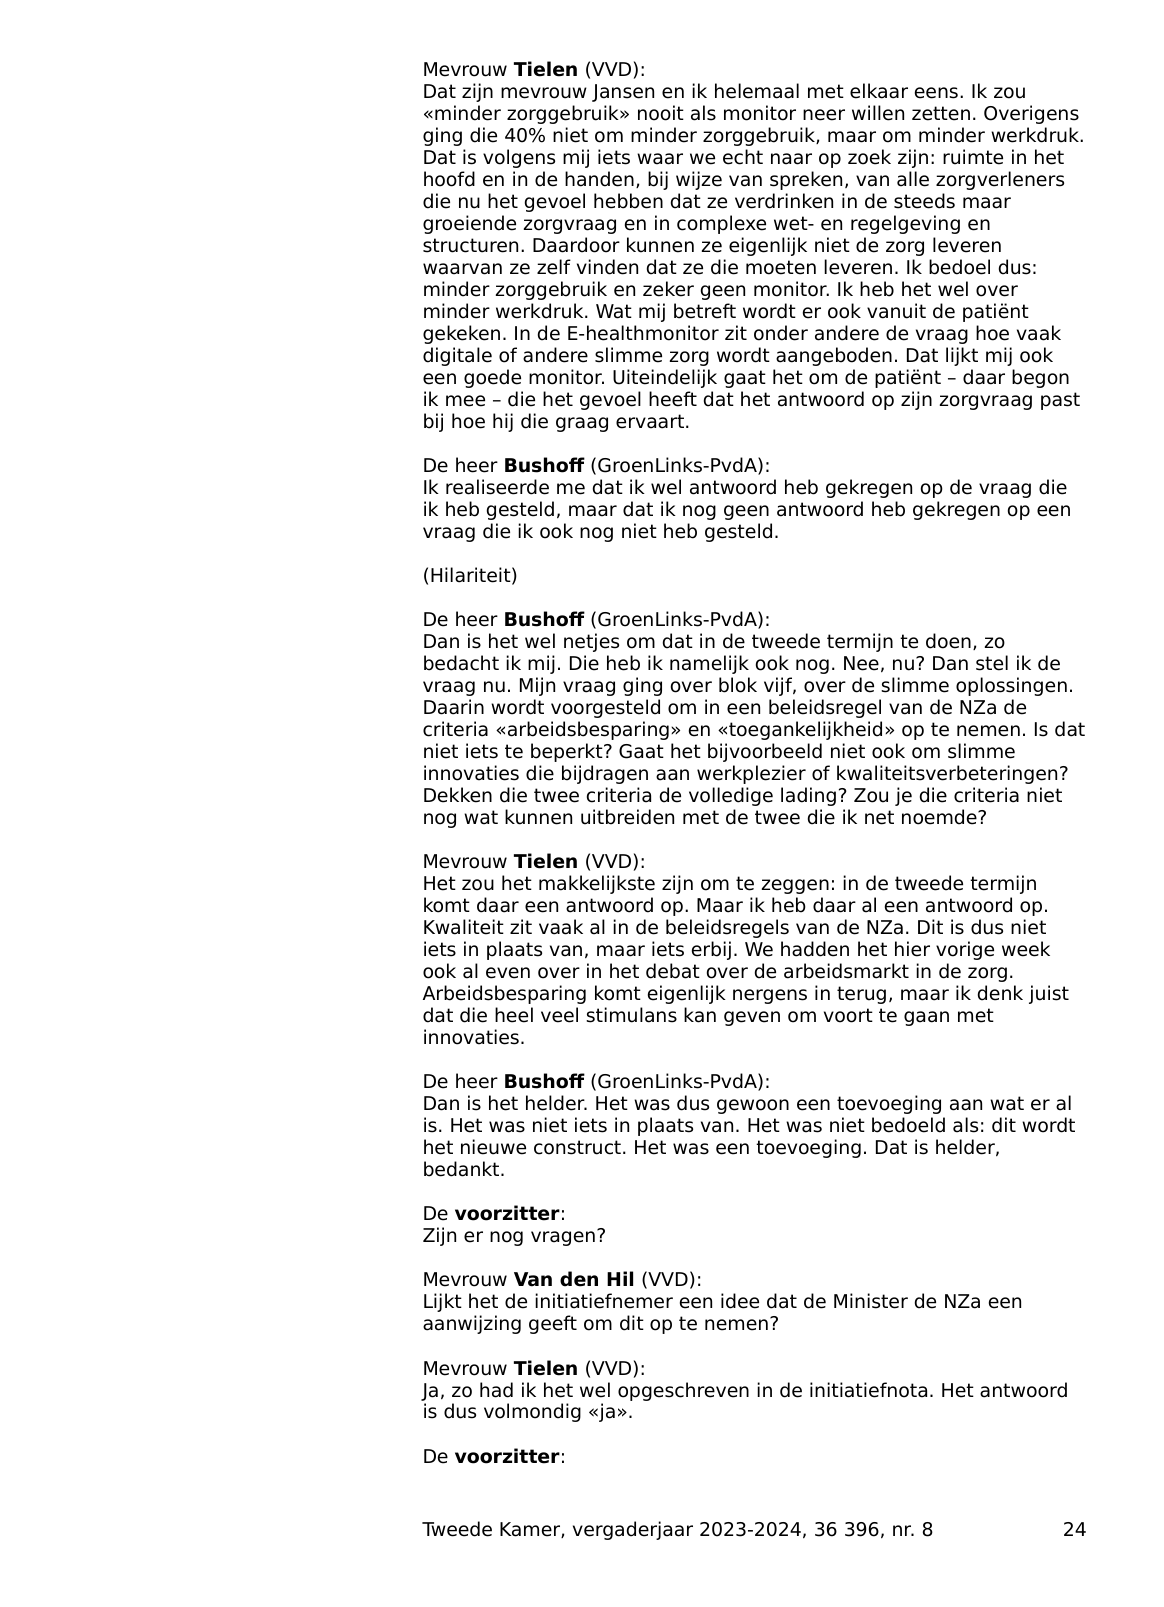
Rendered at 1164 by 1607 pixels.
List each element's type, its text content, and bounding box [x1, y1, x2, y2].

text Dat zijn mevrouw Jansen en ik helemaal met elkaar eens. Ik zou «minder zorggebruik» nooit als monitor neer willen zetten. Overigens ging die 40% niet om minder zorggebruik, maar om minder werkdruk. Dat is volgens mij iets waar we echt naar op zoek zijn: ruimte in het hoofd en in de handen, bij wijze van spreken, van alle zorgverleners die nu het gevoel hebben dat ze verdrinken in de steeds maar groeiende zorgvraag en in complexe wet- en regelgeving en structuren. Daardoor kunnen ze eigenlijk niet de zorg leveren waarvan ze zelf vinden dat ze die moeten leveren. Ik bedoel dus: minder zorggebruik en zeker geen monitor. Ik heb het wel over minder werkdruk. Wat mij betreft wordt er ook vanuit de patiënt gekeken. In de E-healthmonitor zit onder andere de vraag hoe vaak digitale of andere slimme zorg wordt aangeboden. Dat lijkt mij ook een goede monitor. Uiteindelijk gaat het om de patiënt – daar begon ik mee – die het gevoel heeft dat het antwoord op zijn zorgvraag past bij hoe hij die graag ervaart. [422, 81, 1087, 433]
text Mevrouw Tielen (VVD): [422, 851, 1087, 873]
text De voorzitter: [422, 1203, 1087, 1225]
text De heer Bushoff (GroenLinks-PvdA): [422, 455, 1087, 477]
text Ja, zo had ik het wel opgeschreven in de initiatiefnota. Het antwoord is dus volmondig «ja». [422, 1379, 1087, 1423]
text (Hilariteit) [422, 565, 1087, 587]
text Zijn er nog vragen? [422, 1225, 1087, 1247]
text De heer Bushoff (GroenLinks-PvdA): [422, 609, 1087, 631]
text Mevrouw Tielen (VVD): [422, 1357, 1087, 1379]
text De heer Bushoff (GroenLinks-PvdA): [422, 1071, 1087, 1093]
text Mevrouw Van den Hil (VVD): [422, 1269, 1087, 1291]
text Mevrouw Tielen (VVD): [422, 59, 1087, 81]
text De voorzitter: [422, 1446, 1087, 1468]
text Het zou het makkelijkste zijn om te zeggen: in de tweede termijn komt daar een antwoord op. Maar ik heb daar al een antwoord op. Kwaliteit zit vaak al in de beleidsregels van de NZa. Dit is dus niet iets in plaats van, maar iets erbij. We hadden het hier vorige week ook al even over in het debat over de arbeidsmarkt in de zorg. Arbeidsbesparing komt eigenlijk nergens in terug, maar ik denk juist dat die heel veel stimulans kan geven om voort te gaan met innovaties. [422, 873, 1087, 1049]
text Dan is het wel netjes om dat in de tweede termijn te doen, zo bedacht ik mij. Die heb ik namelijk ook nog. Nee, nu? Dan stel ik de vraag nu. Mijn vraag ging over blok vijf, over de slimme oplossingen. Daarin wordt voorgesteld om in een beleidsregel van de NZa de criteria «arbeidsbesparing» en «toegankelijkheid» op te nemen. Is dat niet iets te beperkt? Gaat het bijvoorbeeld niet ook om slimme innovaties die bijdragen aan werkplezier of kwaliteitsverbeteringen? Dekken die twee criteria de volledige lading? Zou je die criteria niet nog wat kunnen uitbreiden met de twee die ik net noemde? [422, 631, 1087, 829]
text Dan is het helder. Het was dus gewoon een toevoeging aan wat er al is. Het was niet iets in plaats van. Het was niet bedoeld als: dit wordt het nieuwe construct. Het was een toevoeging. Dat is helder, bedankt. [422, 1093, 1087, 1181]
text Ik realiseerde me dat ik wel antwoord heb gekregen op de vraag die ik heb gesteld, maar dat ik nog geen antwoord heb gekregen op een vraag die ik ook nog niet heb gesteld. [422, 477, 1087, 543]
text Lijkt het de initiatiefnemer een idee dat de Minister de NZa een aanwijzing geeft om dit op te nemen? [422, 1291, 1087, 1335]
